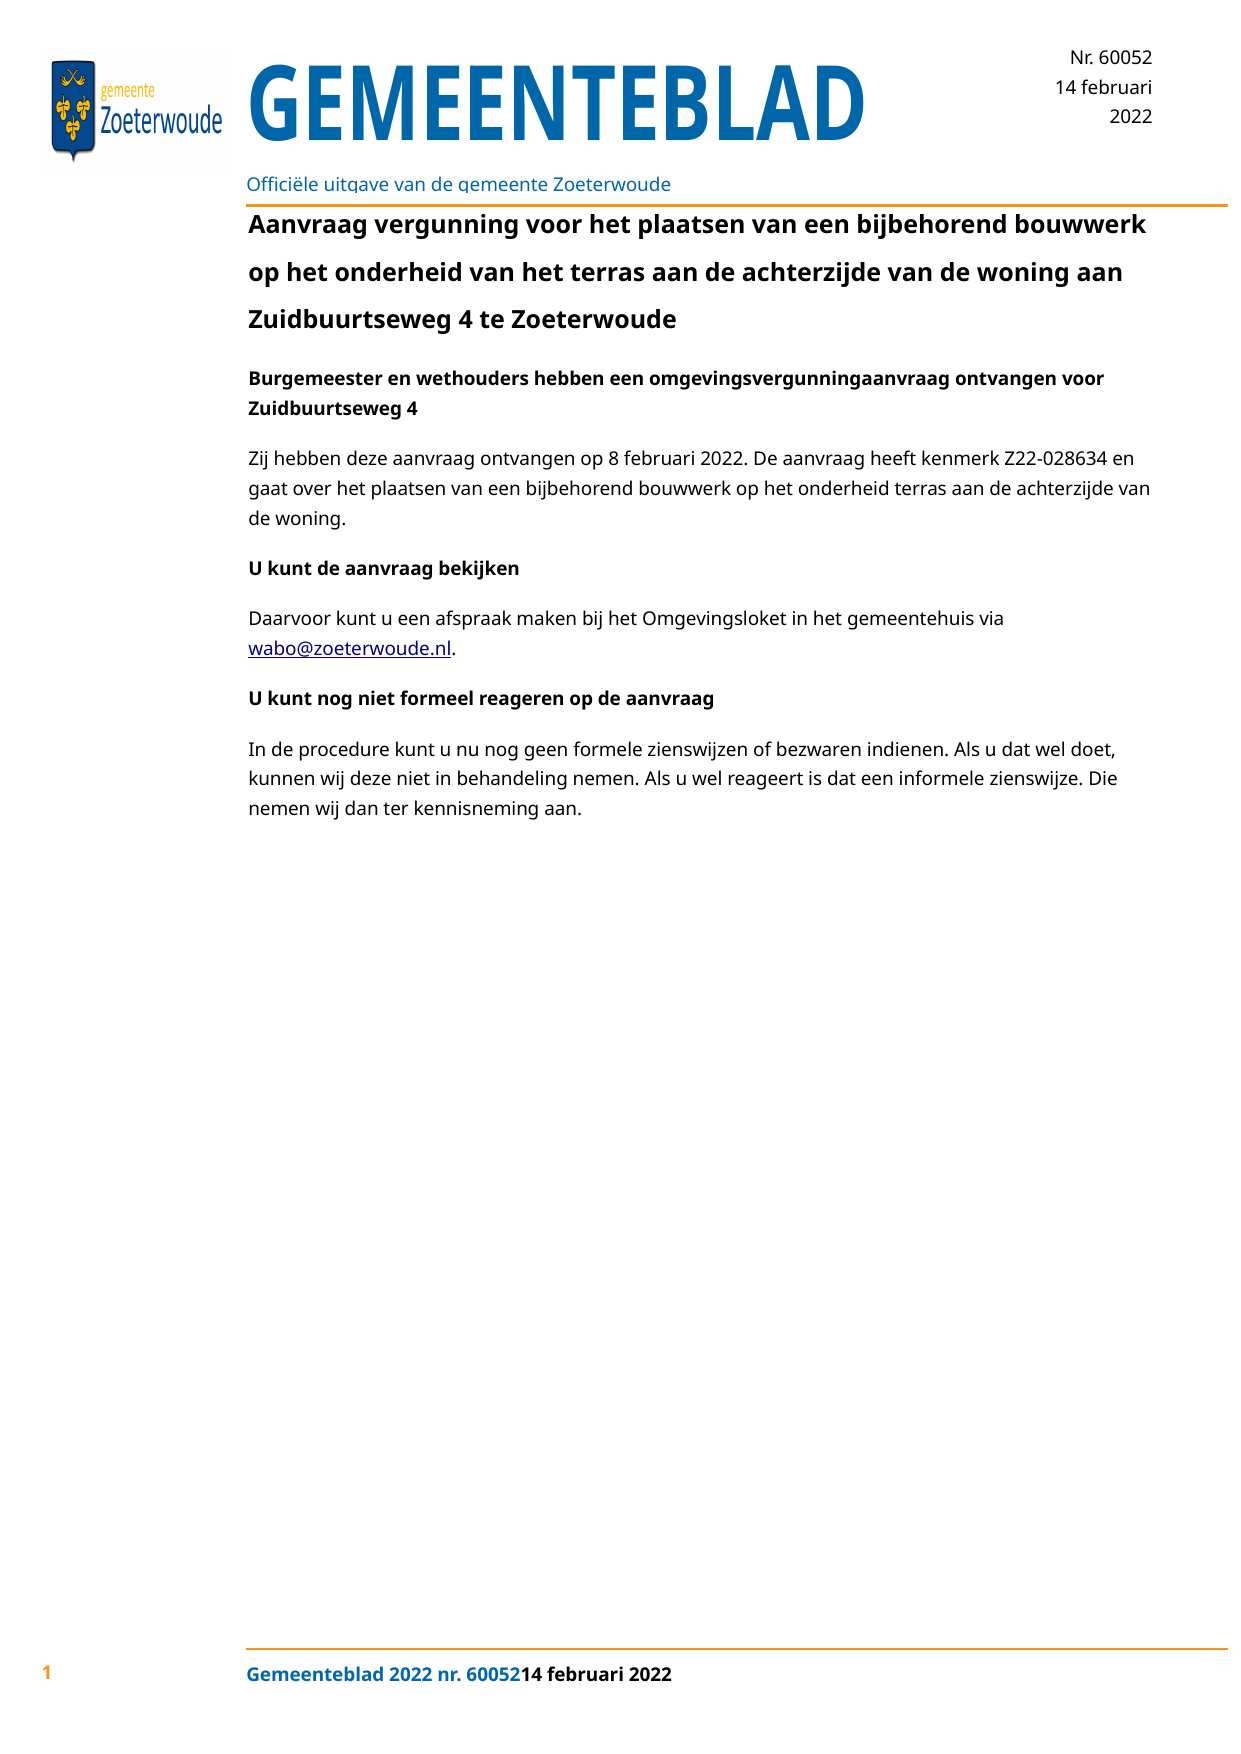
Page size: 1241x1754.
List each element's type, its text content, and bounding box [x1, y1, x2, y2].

text Daarvoor kunt u een afspraak maken bij het Omgevingsloket in het gemeentehuis via wabo@zoeterwoude.nl. [248, 606, 1152, 661]
text U kunt nog niet formeel reageren op de aanvraag [248, 686, 1152, 711]
text Burgemeester en wethouders hebben een omgevingsvergunningaanvraag ontvangen voor Zuidbuurtseweg 4 [248, 366, 1152, 421]
text Aanvraag vergunning voor het plaatsen van een bijbehorend bouwwerk op het onderheid van het terras aan de achterzijde van de woning aan Zuidbuurtseweg 4 te Zoeterwoude [248, 207, 1152, 336]
picture [41, 47, 231, 172]
text In de procedure kunt u nu nog geen formele zienswijzen of bezwaren indienen. Als u dat wel doet, kunnen wij deze niet in behandeling nemen. Als u wel reageert is dat een informele zienswijze. Die nemen wij dan ter kennisneming aan. [248, 736, 1152, 821]
text U kunt de aanvraag bekijken [248, 555, 1152, 581]
text Zij hebben deze aanvraag ontvangen op 8 februari 2022. De aanvraag heeft kenmerk Z22-028634 en gaat over het plaatsen van een bijbehorend bouwwerk op het onderheid terras aan de achterzijde van de woning. [248, 446, 1152, 530]
